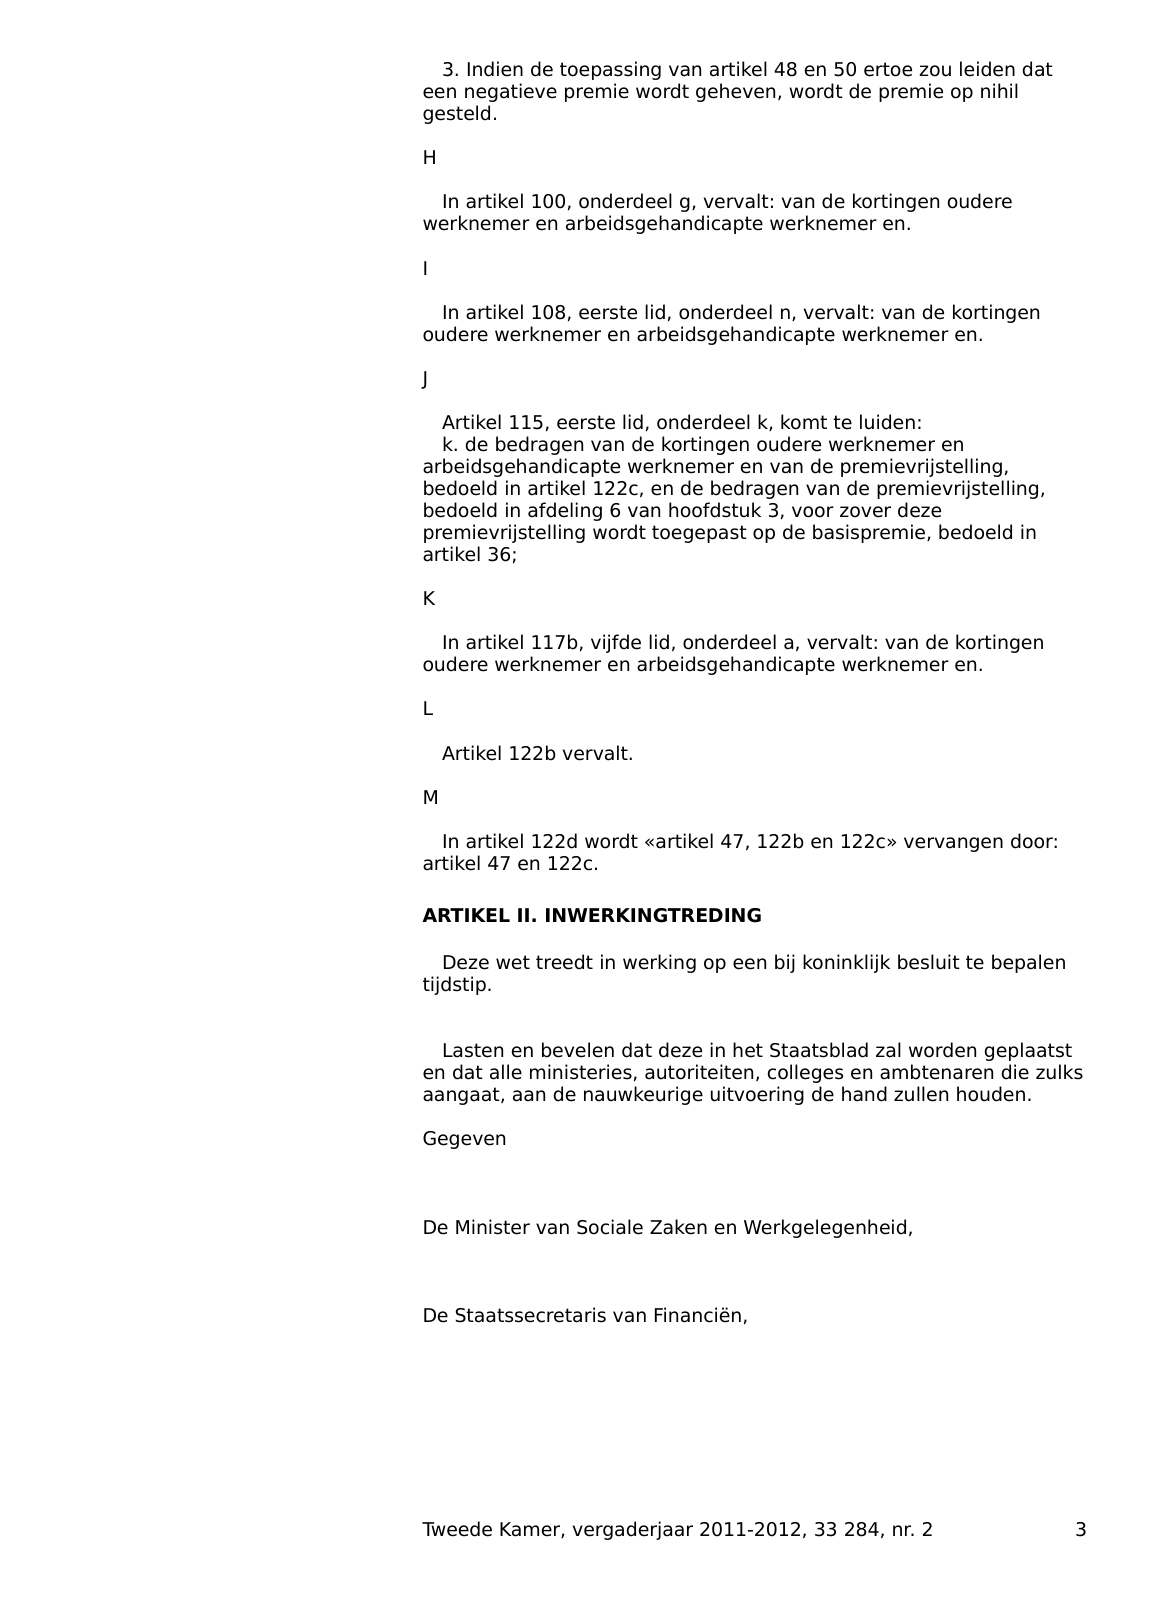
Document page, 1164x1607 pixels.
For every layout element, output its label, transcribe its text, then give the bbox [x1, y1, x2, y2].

text De Staatssecretaris van Financiën, [422, 1305, 1087, 1327]
text Artikel 122b vervalt. [422, 742, 1087, 764]
text Deze wet treedt in werking op een bij koninklijk besluit te bepalen tijdstip. [422, 952, 1087, 996]
text In artikel 117b, vijfde lid, onderdeel a, vervalt: van de kortingen oudere werknemer en arbeidsgehandicapte werknemer en. [422, 632, 1087, 676]
text k. de bedragen van de kortingen oudere werknemer en arbeidsgehandicapte werknemer en van de premievrijstelling, bedoeld in artikel 122c, en de bedragen van de premievrijstelling, bedoeld in afdeling 6 van hoofdstuk 3, voor zover deze premievrijstelling wordt toegepast op de basispremie, bedoeld in artikel 36; [422, 434, 1087, 566]
text 3. Indien de toepassing van artikel 48 en 50 ertoe zou leiden dat een negatieve premie wordt geheven, wordt de premie op nihil gesteld. [422, 59, 1087, 125]
text De Minister van Sociale Zaken en Werkgelegenheid, [422, 1217, 1087, 1239]
text K [422, 588, 1087, 610]
text Artikel 115, eerste lid, onderdeel k, komt te luiden: [422, 412, 1087, 434]
text In artikel 122d wordt «artikel 47, 122b en 122c» vervangen door: artikel 47 en 122c. [422, 831, 1087, 875]
text L [422, 698, 1087, 720]
text Gegeven [422, 1128, 1087, 1150]
text J [422, 368, 1087, 390]
text M [422, 787, 1087, 809]
text I [422, 257, 1087, 279]
text H [422, 147, 1087, 169]
text In artikel 108, eerste lid, onderdeel n, vervalt: van de kortingen oudere werknemer en arbeidsgehandicapte werknemer en. [422, 302, 1087, 346]
subtitle ARTIKEL II. INWERKINGTREDING [422, 905, 1087, 927]
text Lasten en bevelen dat deze in het Staatsblad zal worden geplaatst en dat alle ministeries, autoriteiten, colleges en ambtenaren die zulks aangaat, aan de nauwkeurige uitvoering de hand zullen houden. [422, 1040, 1087, 1106]
text In artikel 100, onderdeel g, vervalt: van de kortingen oudere werknemer en arbeidsgehandicapte werknemer en. [422, 191, 1087, 235]
